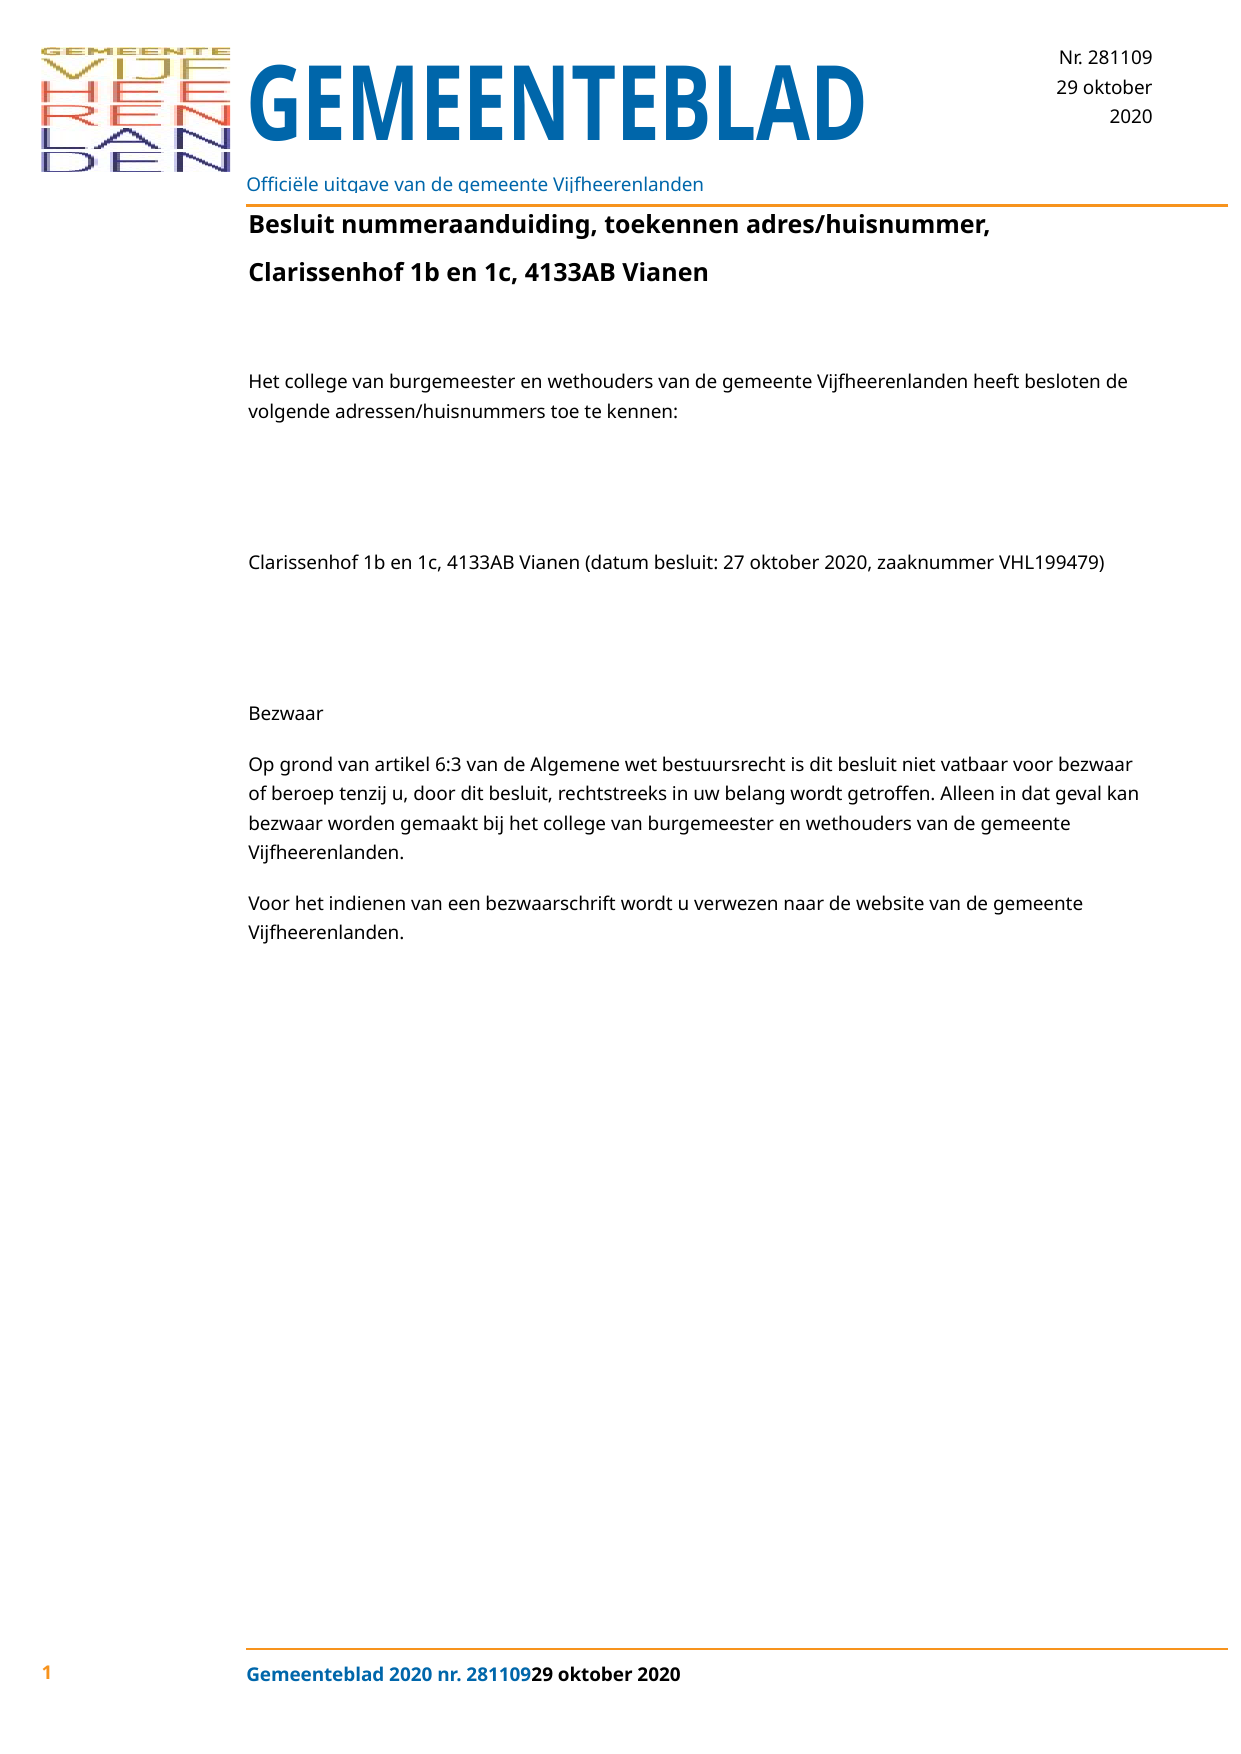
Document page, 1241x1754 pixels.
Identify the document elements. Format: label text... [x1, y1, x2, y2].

text Op grond van artikel 6:3 van de Algemene wet bestuursrecht is dit besluit niet vatbaar voor bezwaar of beroep tenzij u, door dit besluit, rechtstreeks in uw belang wordt getroffen. Alleen in dat geval kan bezwaar worden gemaakt bij het college van burgemeester en wethouders van de gemeente Vijfheerenlanden. [248, 751, 1152, 865]
text Voor het indienen van een bezwaarschrift wordt u verwezen naar de website van de gemeente Vijfheerenlanden. [248, 890, 1152, 945]
text Clarissenhof 1b en 1c, 4133AB Vianen (datum besluit: 27 oktober 2020, zaaknummer VHL199479) [248, 549, 1152, 575]
text Bezwaar [248, 700, 1152, 726]
text Besluit nummeraanduiding, toekennen adres/huisnummer, Clarissenhof 1b en 1c, 4133AB Vianen [248, 207, 1152, 288]
picture [41, 47, 231, 172]
text Het college van burgemeester en wethouders van de gemeente Vijfheerenlanden heeft besloten de volgende adressen/huisnummers toe te kennen: [248, 368, 1152, 424]
